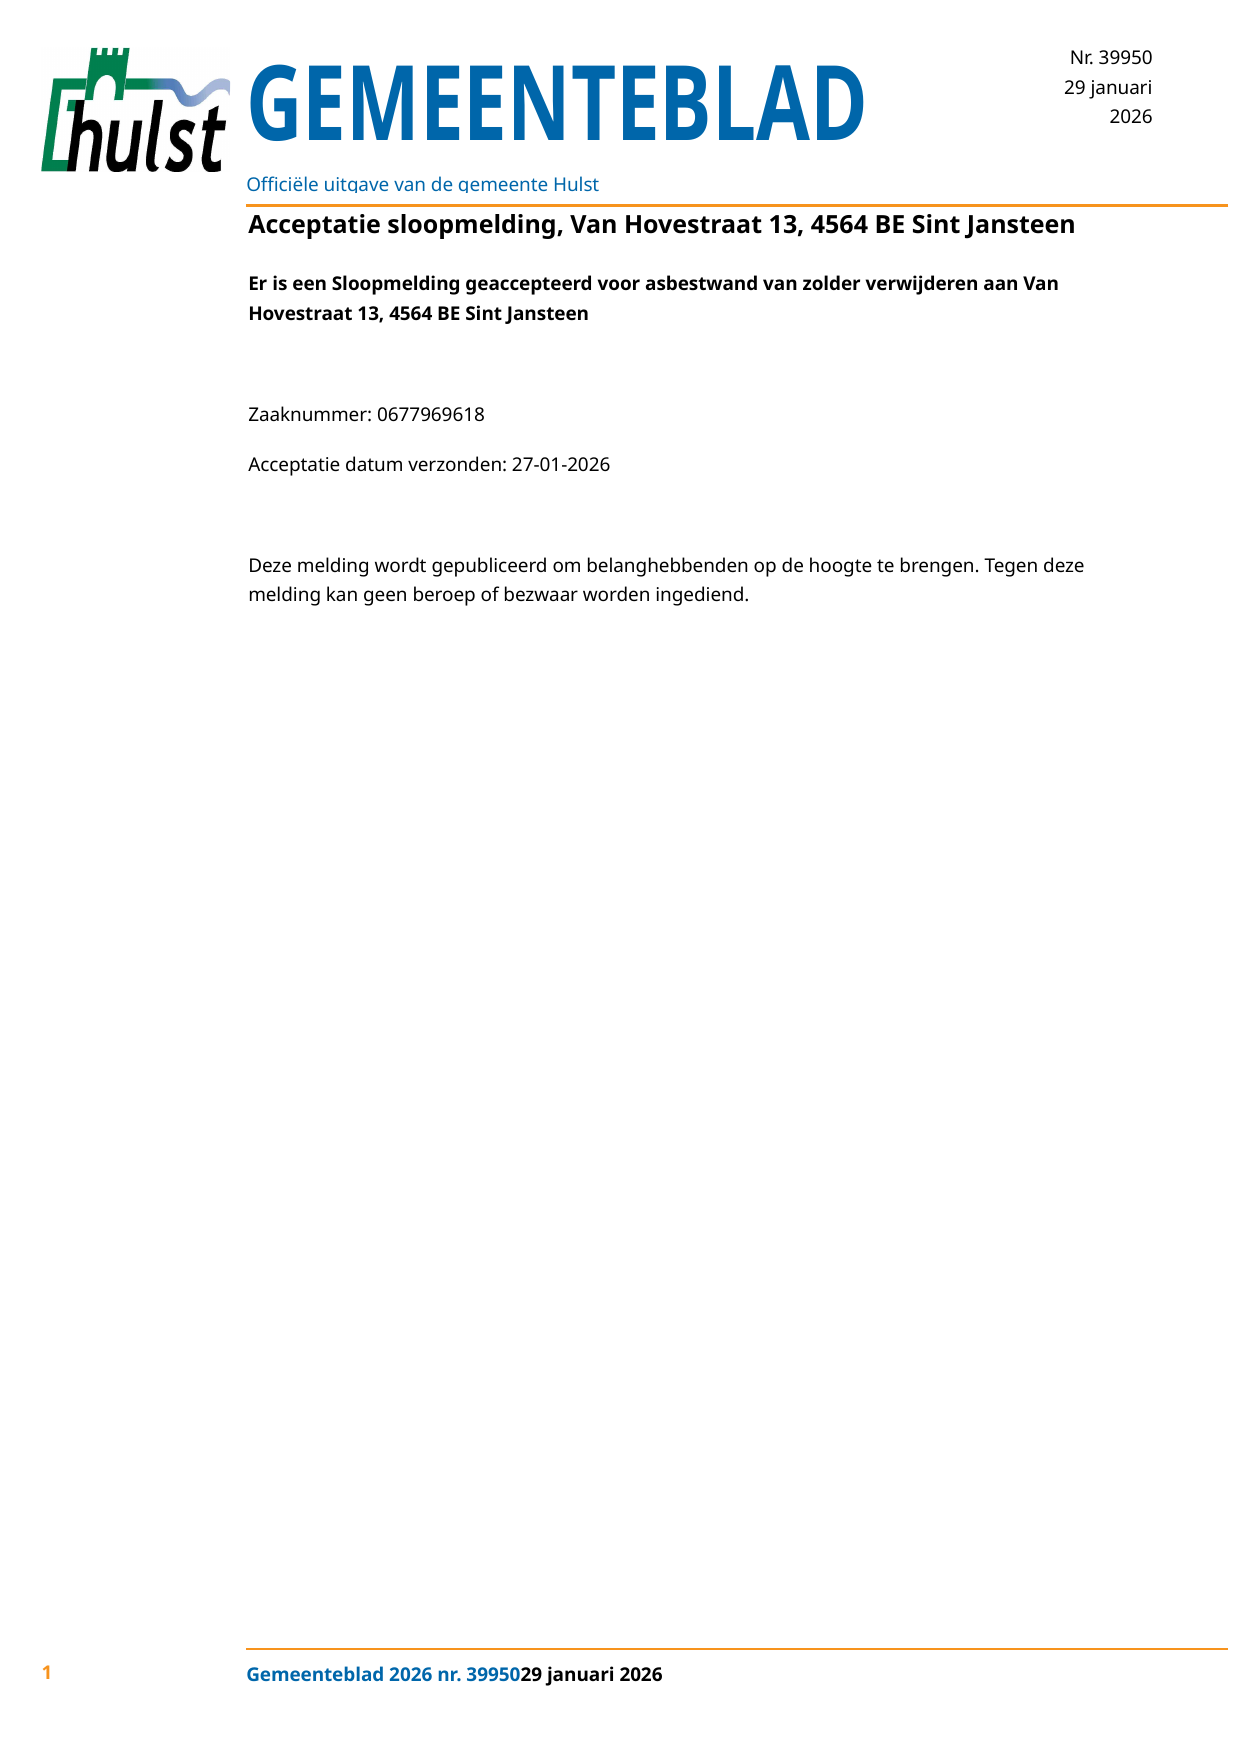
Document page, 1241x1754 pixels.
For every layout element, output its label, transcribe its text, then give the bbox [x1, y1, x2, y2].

text Er is een Sloopmelding geaccepteerd voor asbestwand van zolder verwijderen aan Van Hovestraat 13, 4564 BE Sint Jansteen [248, 270, 1152, 326]
text Acceptatie sloopmelding, Van Hovestraat 13, 4564 BE Sint Jansteen [248, 207, 1152, 241]
text Zaaknummer: 0677969618 [248, 401, 1152, 426]
text Deze melding wordt gepubliceerd om belanghebbenden op de hoogte te brengen. Tegen deze melding kan geen beroep of bezwaar worden ingediend. [248, 552, 1152, 607]
text Acceptatie datum verzonden: 27-01-2026 [248, 451, 1152, 477]
picture [41, 47, 231, 172]
